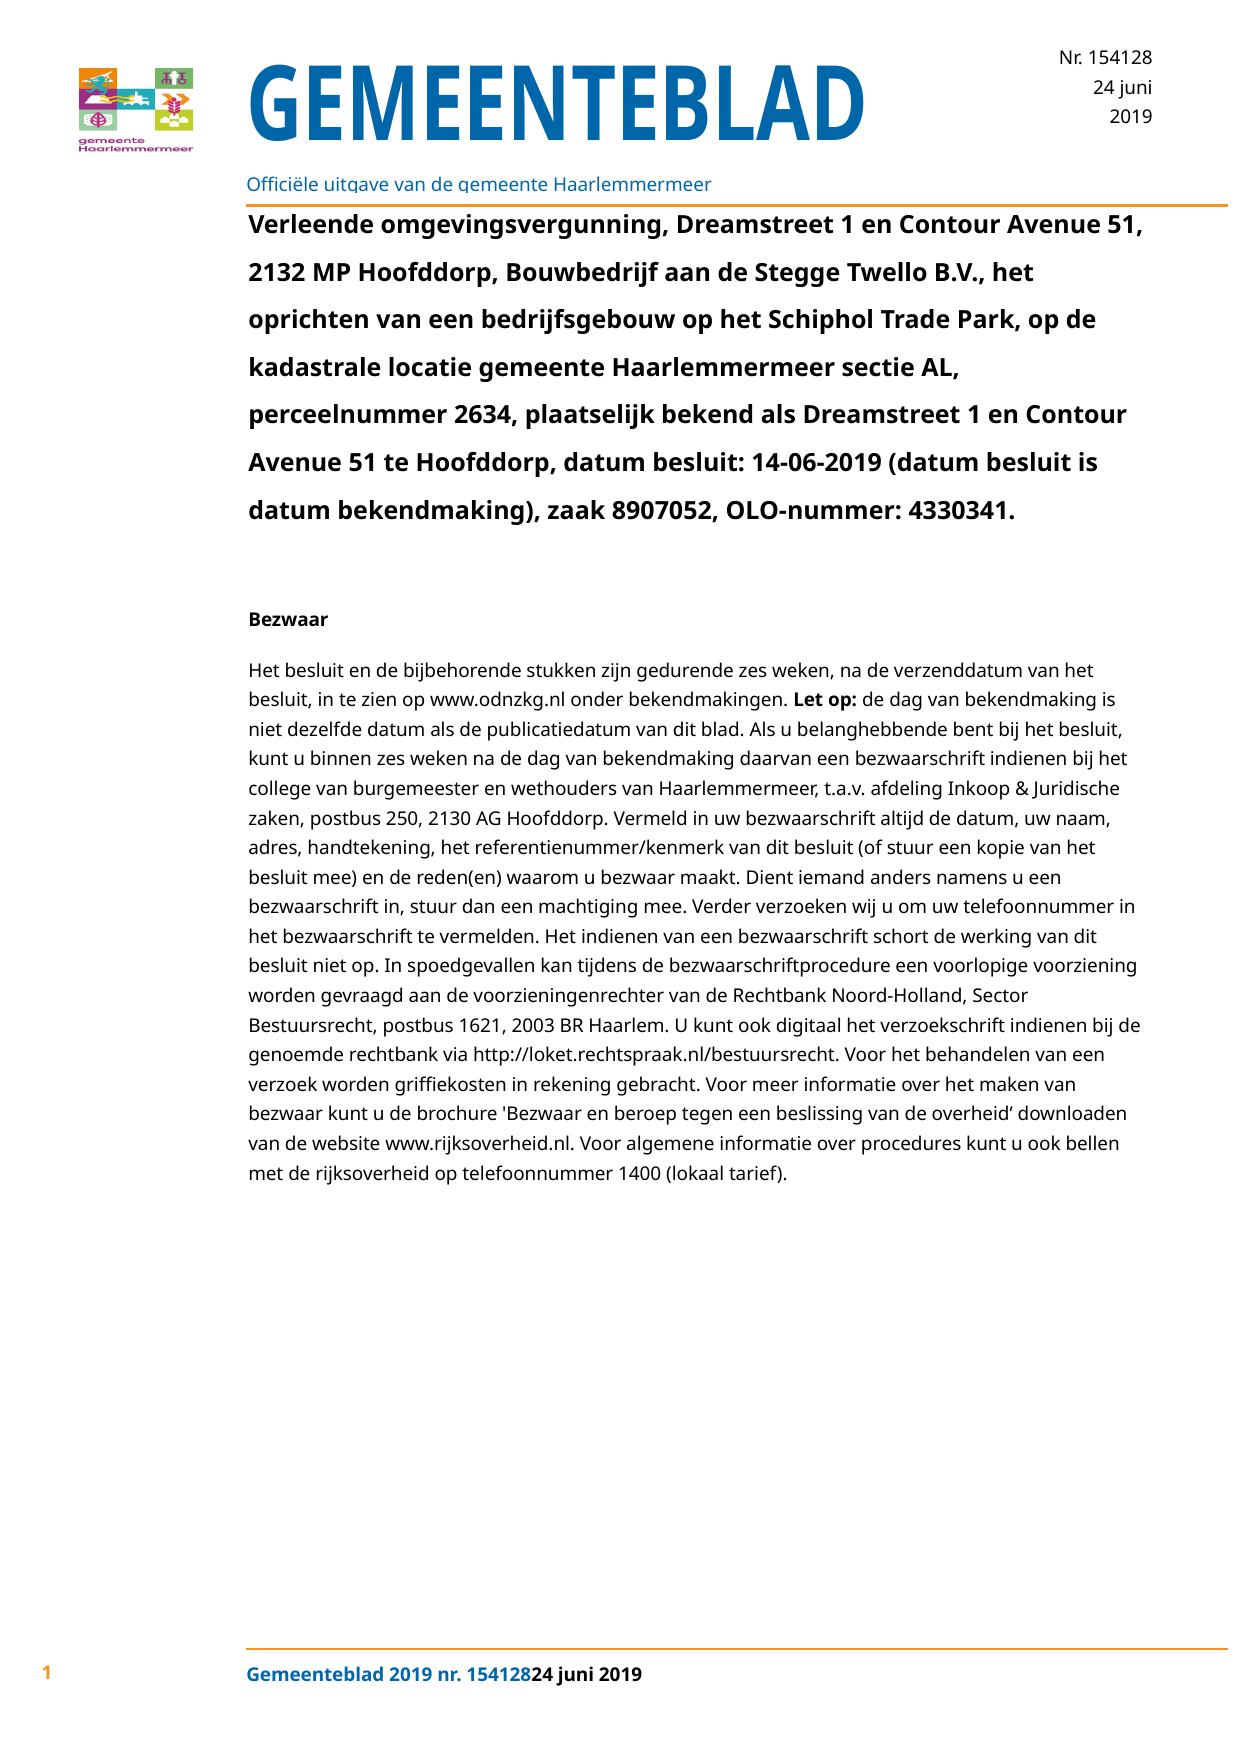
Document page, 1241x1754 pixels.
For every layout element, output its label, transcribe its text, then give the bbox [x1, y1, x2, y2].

picture [41, 47, 231, 172]
text Verleende omgevingsvergunning, Dreamstreet 1 en Contour Avenue 51, 2132 MP Hoofddorp, Bouwbedrijf aan de Stegge Twello B.V., het oprichten van een bedrijfsgebouw op het Schiphol Trade Park, op de kadastrale locatie gemeente Haarlemmermeer sectie AL, perceelnummer 2634, plaatselijk bekend als Dreamstreet 1 en Contour Avenue 51 te Hoofddorp, datum besluit: 14-06-2019 (datum besluit is datum bekendmaking), zaak 8907052, OLO-nummer: 4330341. [248, 207, 1152, 526]
text Bezwaar [248, 606, 1152, 632]
text Het besluit en de bijbehorende stukken zijn gedurende zes weken, na de verzenddatum van het besluit, in te zien op www.odnzkg.nl onder bekendmakingen. Let op: de dag van bekendmaking is niet dezelfde datum als de publicatiedatum van dit blad. Als u belanghebbende bent bij het besluit, kunt u binnen zes weken na de dag van bekendmaking daarvan een bezwaarschrift indienen bij het college van burgemeester en wethouders van Haarlemmermeer, t.a.v. afdeling Inkoop & Juridische zaken, postbus 250, 2130 AG Hoofddorp. Vermeld in uw bezwaarschrift altijd de datum, uw naam, adres, handtekening, het referentienummer/kenmerk van dit besluit (of stuur een kopie van het besluit mee) en de reden(en) waarom u bezwaar maakt. Dient iemand anders namens u een bezwaarschrift in, stuur dan een machtiging mee. Verder verzoeken wij u om uw telefoonnummer in het bezwaarschrift te vermelden. Het indienen van een bezwaarschrift schort de werking van dit besluit niet op. In spoedgevallen kan tijdens de bezwaarschriftprocedure een voorlopige voorziening worden gevraagd aan de voorzieningenrechter van de Rechtbank Noord-Holland, Sector Bestuursrecht, postbus 1621, 2003 BR Haarlem. U kunt ook digitaal het verzoekschrift indienen bij de genoemde rechtbank via http://loket.rechtspraak.nl/bestuursrecht. Voor het behandelen van een verzoek worden griffiekosten in rekening gebracht. Voor meer informatie over het maken van bezwaar kunt u de brochure 'Bezwaar en beroep tegen een beslissing van de overheid’ downloaden van de website www.rijksoverheid.nl. Voor algemene informatie over procedures kunt u ook bellen met de rijksoverheid op telefoonnummer 1400 (lokaal tarief). [248, 657, 1152, 1185]
